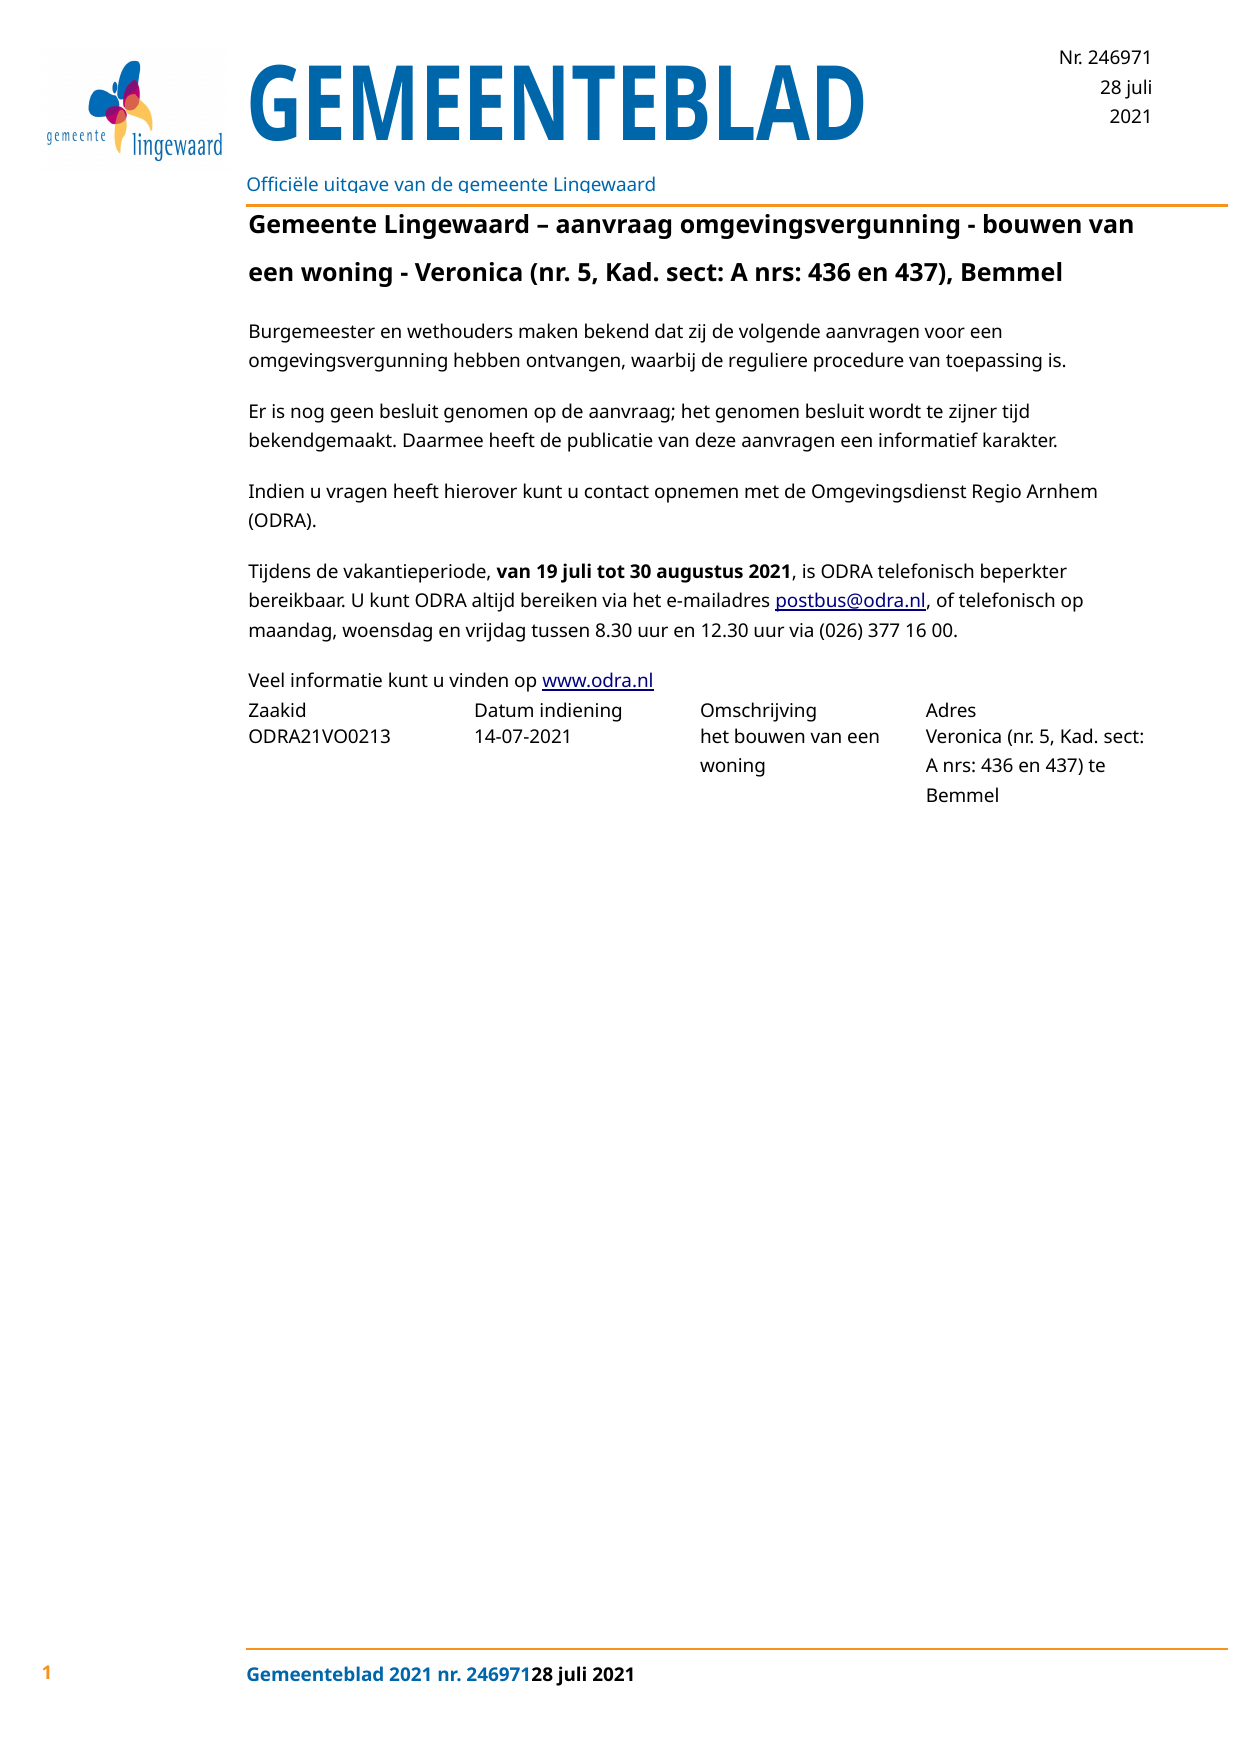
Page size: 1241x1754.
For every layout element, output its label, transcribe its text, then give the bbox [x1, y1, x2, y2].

table_cell ODRA21VO0213 [248, 723, 474, 808]
table_header Omschrijving [700, 697, 926, 723]
text Indien u vragen heeft hierover kunt u contact opnemen met de Omgevingsdienst Regio Arnhem (ODRA). [248, 478, 1152, 533]
table_cell het bouwen van een woning [700, 723, 926, 808]
text Er is nog geen besluit genomen op de aanvraag; het genomen besluit wordt te zijner tijd bekendgemaakt. Daarmee heeft de publicatie van deze aanvragen een informatief karakter. [248, 398, 1152, 453]
table_header Zaakid [248, 697, 474, 723]
table_cell 14-07-2021 [474, 723, 700, 808]
table_cell Veronica (nr. 5, Kad. sect: A nrs: 436 en 437) te Bemmel [926, 723, 1152, 808]
table_header Adres [926, 697, 1152, 723]
table_header Datum indiening [474, 697, 700, 723]
text Tijdens de vakantieperiode, van 19 juli tot 30 augustus 2021, is ODRA telefonisch beperkter bereikbaar. U kunt ODRA altijd bereiken via het e-mailadres postbus@odra.nl, of telefonisch op maandag, woensdag en vrijdag tussen 8.30 uur en 12.30 uur via (026) 377 16 00. [248, 558, 1152, 643]
text Gemeente Lingewaard – aanvraag omgevingsvergunning - bouwen van een woning - Veronica (nr. 5, Kad. sect: A nrs: 436 en 437), Bemmel [248, 207, 1152, 288]
text Veel informatie kunt u vinden op www.odra.nl [248, 667, 1152, 693]
text Burgemeester en wethouders maken bekend dat zij de volgende aanvragen voor een omgevingsvergunning hebben ontvangen, waarbij de reguliere procedure van toepassing is. [248, 318, 1152, 373]
picture [41, 47, 231, 172]
